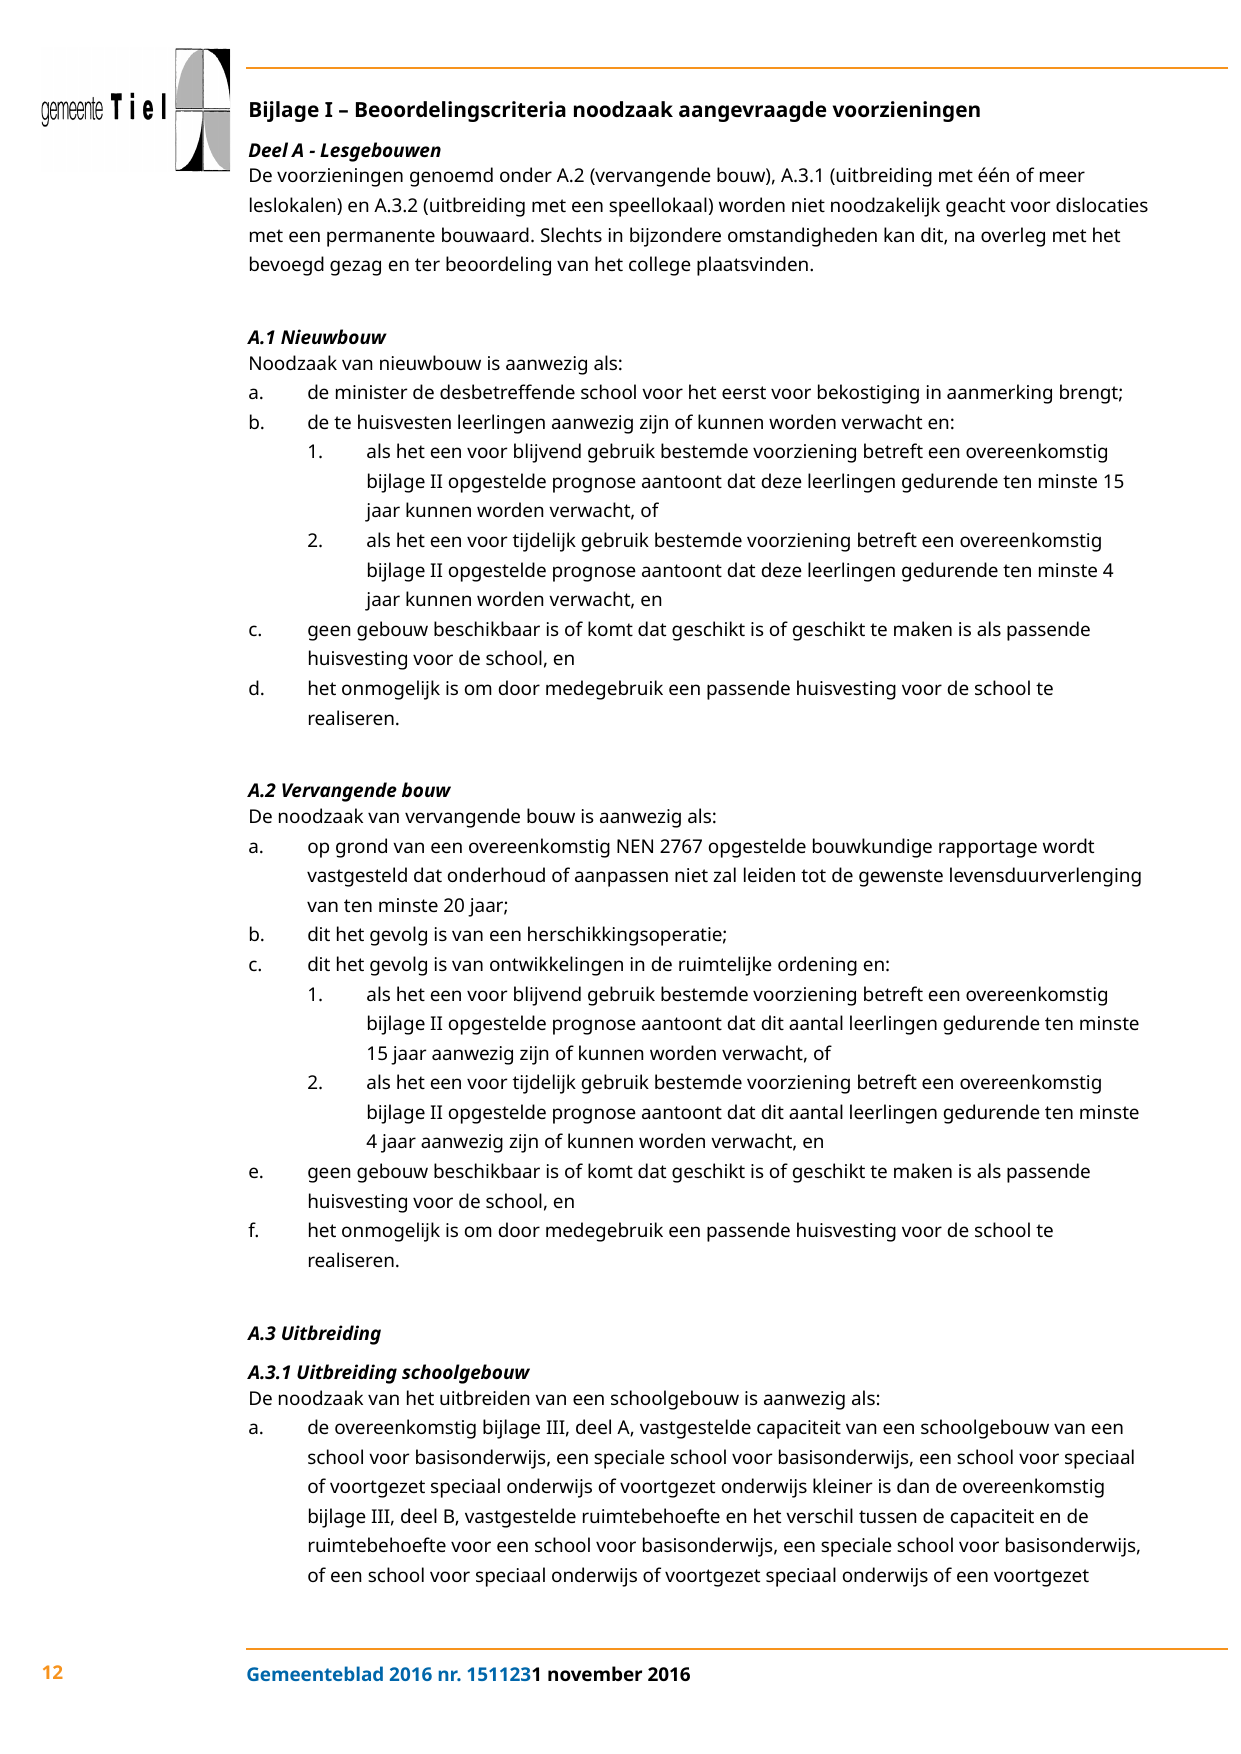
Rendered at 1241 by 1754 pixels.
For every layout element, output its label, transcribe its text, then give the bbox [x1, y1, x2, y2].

text Noodzaak van nieuwbouw is aanwezig als: [248, 350, 1152, 376]
text Deel A - Lesgebouwen [248, 137, 1152, 163]
text De noodzaak van vervangende bouw is aanwezig als: [248, 803, 1152, 829]
list als het een voor blijvend gebruik bestemde voorziening betreft een overeenkomstig bijlage II opgestelde prognose aantoont dat dit aantal leerlingen gedurende ten minste 15 jaar aanwezig zijn of kunnen worden verwacht, of [307, 981, 1152, 1066]
list als het een voor tijdelijk gebruik bestemde voorziening betreft een overeenkomstig bijlage II opgestelde prognose aantoont dat dit aantal leerlingen gedurende ten minste 4 jaar aanwezig zijn of kunnen worden verwacht, en [307, 1069, 1152, 1154]
list geen gebouw beschikbaar is of komt dat geschikt is of geschikt te maken is als passende huisvesting voor de school, en [248, 1158, 1152, 1213]
list de minister de desbetreffende school voor het eerst voor bekostiging in aanmerking brengt; [248, 379, 1152, 405]
list op grond van een overeenkomstig NEN 2767 opgestelde bouwkundige rapportage wordt vastgesteld dat onderhoud of aanpassen niet zal leiden tot de gewenste levensduurverlenging van ten minste 20 jaar; [248, 833, 1152, 918]
list het onmogelijk is om door medegebruik een passende huisvesting voor de school te realiseren. [248, 675, 1152, 731]
text Bijlage I – Beoordelingscriteria noodzaak aangevraagde voorzieningen [248, 95, 1152, 123]
list als het een voor tijdelijk gebruik bestemde voorziening betreft een overeenkomstig bijlage II opgestelde prognose aantoont dat deze leerlingen gedurende ten minste 4 jaar kunnen worden verwacht, en [307, 527, 1152, 612]
picture [41, 47, 231, 172]
list het onmogelijk is om door medegebruik een passende huisvesting voor de school te realiseren. [248, 1217, 1152, 1273]
list dit het gevolg is van een herschikkingsoperatie; [248, 922, 1152, 947]
text A.3.1 Uitbreiding schoolgebouw [248, 1359, 1152, 1385]
list dit het gevolg is van ontwikkelingen in de ruimtelijke ordening en: [248, 951, 1152, 977]
text De voorzieningen genoemd onder A.2 (vervangende bouw), A.3.1 (uitbreiding met één of meer leslokalen) en A.3.2 (uitbreiding met een speellokaal) worden niet noodzakelijk geacht voor dislocaties met een permanente bouwaard. Slechts in bijzondere omstandigheden kan dit, na overleg met het bevoegd gezag en ter beoordeling van het college plaatsvinden. [248, 163, 1152, 277]
list geen gebouw beschikbaar is of komt dat geschikt is of geschikt te maken is als passende huisvesting voor de school, en [248, 616, 1152, 671]
list de overeenkomstig bijlage III, deel A, vastgestelde capaciteit van een schoolgebouw van een school voor basisonderwijs, een speciale school voor basisonderwijs, een school voor speciaal of voortgezet speciaal onderwijs of voortgezet onderwijs kleiner is dan de overeenkomstig bijlage III, deel B, vastgestelde ruimtebehoefte en het verschil tussen de capaciteit en de ruimtebehoefte voor een school voor basisonderwijs, een speciale school voor basisonderwijs, of een school voor speciaal onderwijs of voortgezet speciaal onderwijs of een voortgezet [248, 1414, 1152, 1588]
list als het een voor blijvend gebruik bestemde voorziening betreft een overeenkomstig bijlage II opgestelde prognose aantoont dat deze leerlingen gedurende ten minste 15 jaar kunnen worden verwacht, of [307, 438, 1152, 523]
text A.2 Vervangende bouw [248, 777, 1152, 803]
text De noodzaak van het uitbreiden van een schoolgebouw is aanwezig als: [248, 1385, 1152, 1410]
text A.3 Uitbreiding [248, 1320, 1152, 1345]
list de te huisvesten leerlingen aanwezig zijn of kunnen worden verwacht en: [248, 409, 1152, 435]
text A.1 Nieuwbouw [248, 324, 1152, 350]
